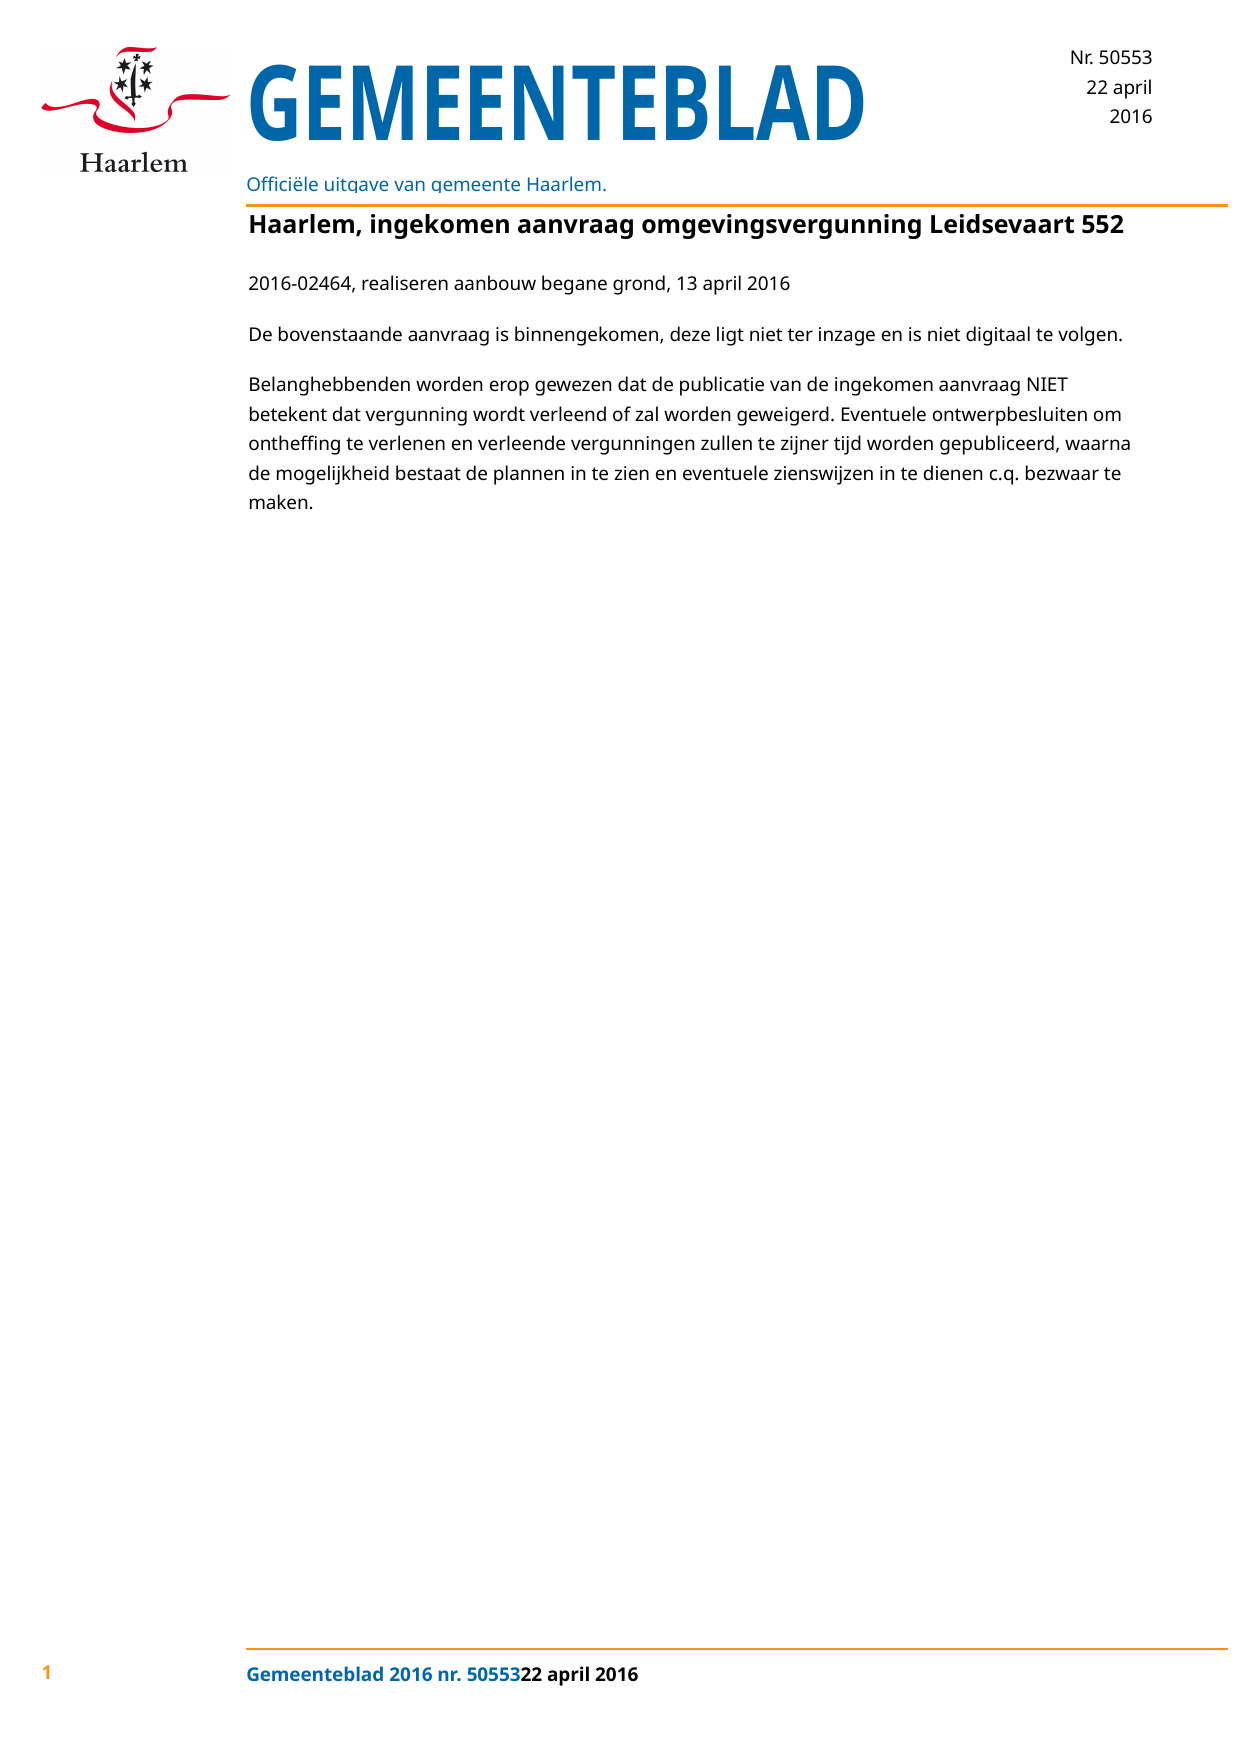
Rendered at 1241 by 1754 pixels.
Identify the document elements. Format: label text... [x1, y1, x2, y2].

text De bovenstaande aanvraag is binnengekomen, deze ligt niet ter inzage en is niet digitaal te volgen. [248, 321, 1152, 346]
text Haarlem, ingekomen aanvraag omgevingsvergunning Leidsevaart 552 [248, 207, 1152, 241]
picture [41, 47, 231, 172]
text Belanghebbenden worden erop gewezen dat de publicatie van de ingekomen aanvraag NIET betekent dat vergunning wordt verleend of zal worden geweigerd. Eventuele ontwerpbesluiten om ontheffing te verlenen en verleende vergunningen zullen te zijner tijd worden gepubliceerd, waarna de mogelijkheid bestaat de plannen in te zien en eventuele zienswijzen in te dienen c.q. bezwaar te maken. [248, 371, 1152, 515]
text 2016-02464, realiseren aanbouw begane grond, 13 april 2016 [248, 270, 1152, 296]
